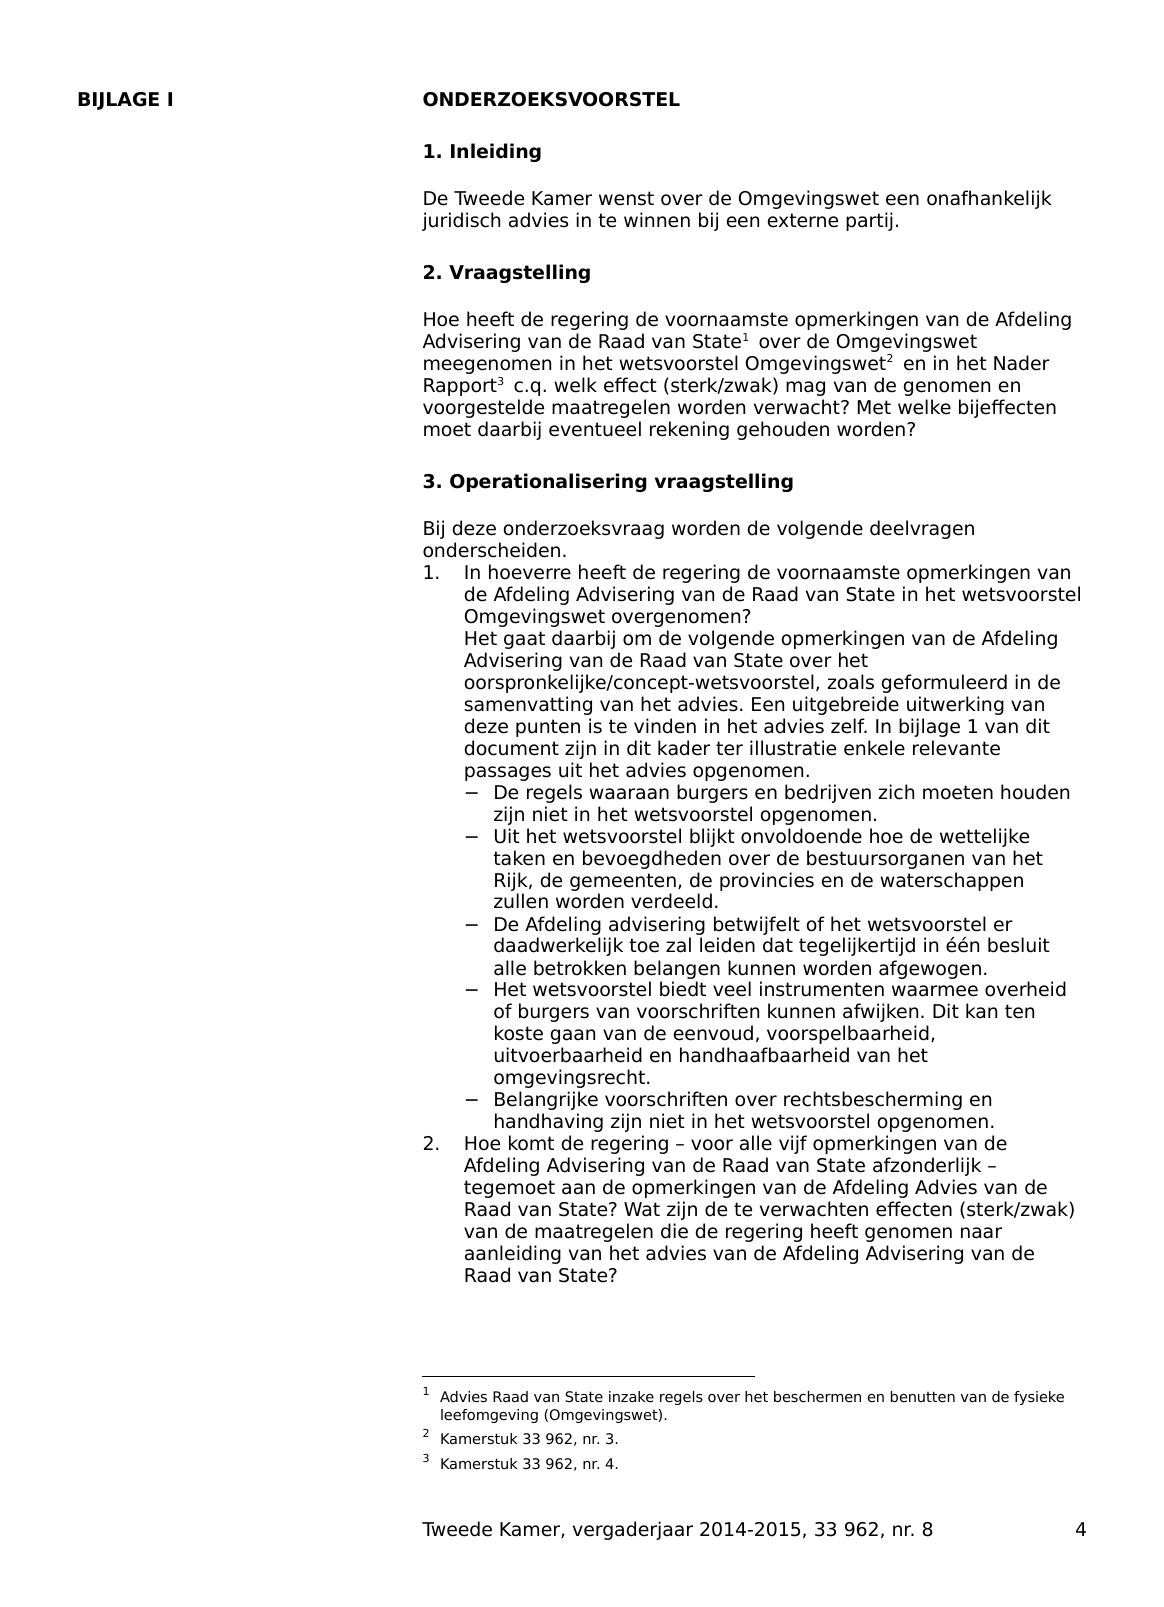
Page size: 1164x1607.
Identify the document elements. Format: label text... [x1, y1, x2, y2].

text Het gaat daarbij om de volgende opmerkingen van de Afdeling Advisering van de Raad van State over het oorspronkelijke/concept-wetsvoorstel, zoals geformuleerd in de samenvatting van het advies. Een uitgebreide uitwerking van deze punten is te vinden in het advies zelf. In bijlage 1 van dit document zijn in dit kader ter illustratie enkele relevante passages uit het advies opgenomen. [464, 628, 1087, 782]
text Kamerstuk 33 962, nr. 4. [422, 1452, 1087, 1474]
text − Het wetsvoorstel biedt veel instrumenten waarmee overheid of burgers van voorschriften kunnen afwijken. Dit kan ten koste gaan van de eenvoud, voorspelbaarheid, uitvoerbaarheid en handhaafbaarheid van het omgevingsrecht. [464, 979, 1087, 1089]
text − Uit het wetsvoorstel blijkt onvoldoende hoe de wettelijke taken en bevoegdheden over de bestuursorganen van het Rijk, de gemeenten, de provincies en de waterschappen zullen worden verdeeld. [464, 826, 1087, 913]
text Bij deze onderzoeksvraag worden de volgende deelvragen onderscheiden. [422, 518, 1087, 562]
text Hoe heeft de regering de voornaamste opmerkingen van de Afdeling Advisering van de Raad van State over de Omgevingswet meegenomen in het wetsvoorstel Omgevingswet en in het Nader Rapport c.q. welk effect (sterk/zwak) mag van de genomen en voorgestelde maatregelen worden verwacht? Met welke bijeffecten moet daarbij eventueel rekening gehouden worden? [422, 309, 1087, 441]
text − De regels waaraan burgers en bedrijven zich moeten houden zijn niet in het wetsvoorstel opgenomen. [464, 782, 1087, 826]
text 1. In hoeverre heeft de regering de voornaamste opmerkingen van de Afdeling Advisering van de Raad van State in het wetsvoorstel Omgevingswet overgenomen? [422, 562, 1087, 628]
subtitle 2. Vraagstelling [422, 262, 1087, 284]
subtitle 3. Operationalisering vraagstelling [422, 471, 1087, 493]
subtitle 1. Inleiding [422, 141, 1087, 163]
subtitle BIJLAGE I ONDERZOEKSVOORSTEL [77, 89, 1087, 111]
text 2. Hoe komt de regering – voor alle vijf opmerkingen van de Afdeling Advisering van de Raad van State afzonderlijk – tegemoet aan de opmerkingen van de Afdeling Advies van de Raad van State? Wat zijn de te verwachten effecten (sterk/zwak) van de maatregelen die de regering heeft genomen naar aanleiding van het advies van de Afdeling Advisering van de Raad van State? [422, 1133, 1087, 1287]
text Advies Raad van State inzake regels over het beschermen en benutten van de fysieke leefomgeving (Omgevingswet). [422, 1385, 1087, 1424]
text Kamerstuk 33 962, nr. 3. [422, 1427, 1087, 1449]
text De Tweede Kamer wenst over de Omgevingswet een onafhankelijk juridisch advies in te winnen bij een externe partij. [422, 188, 1087, 232]
text − De Afdeling advisering betwijfelt of het wetsvoorstel er daadwerkelijk toe zal leiden dat tegelijkertijd in één besluit alle betrokken belangen kunnen worden afgewogen. [464, 913, 1087, 979]
text − Belangrijke voorschriften over rechtsbescherming en handhaving zijn niet in het wetsvoorstel opgenomen. [464, 1089, 1087, 1133]
